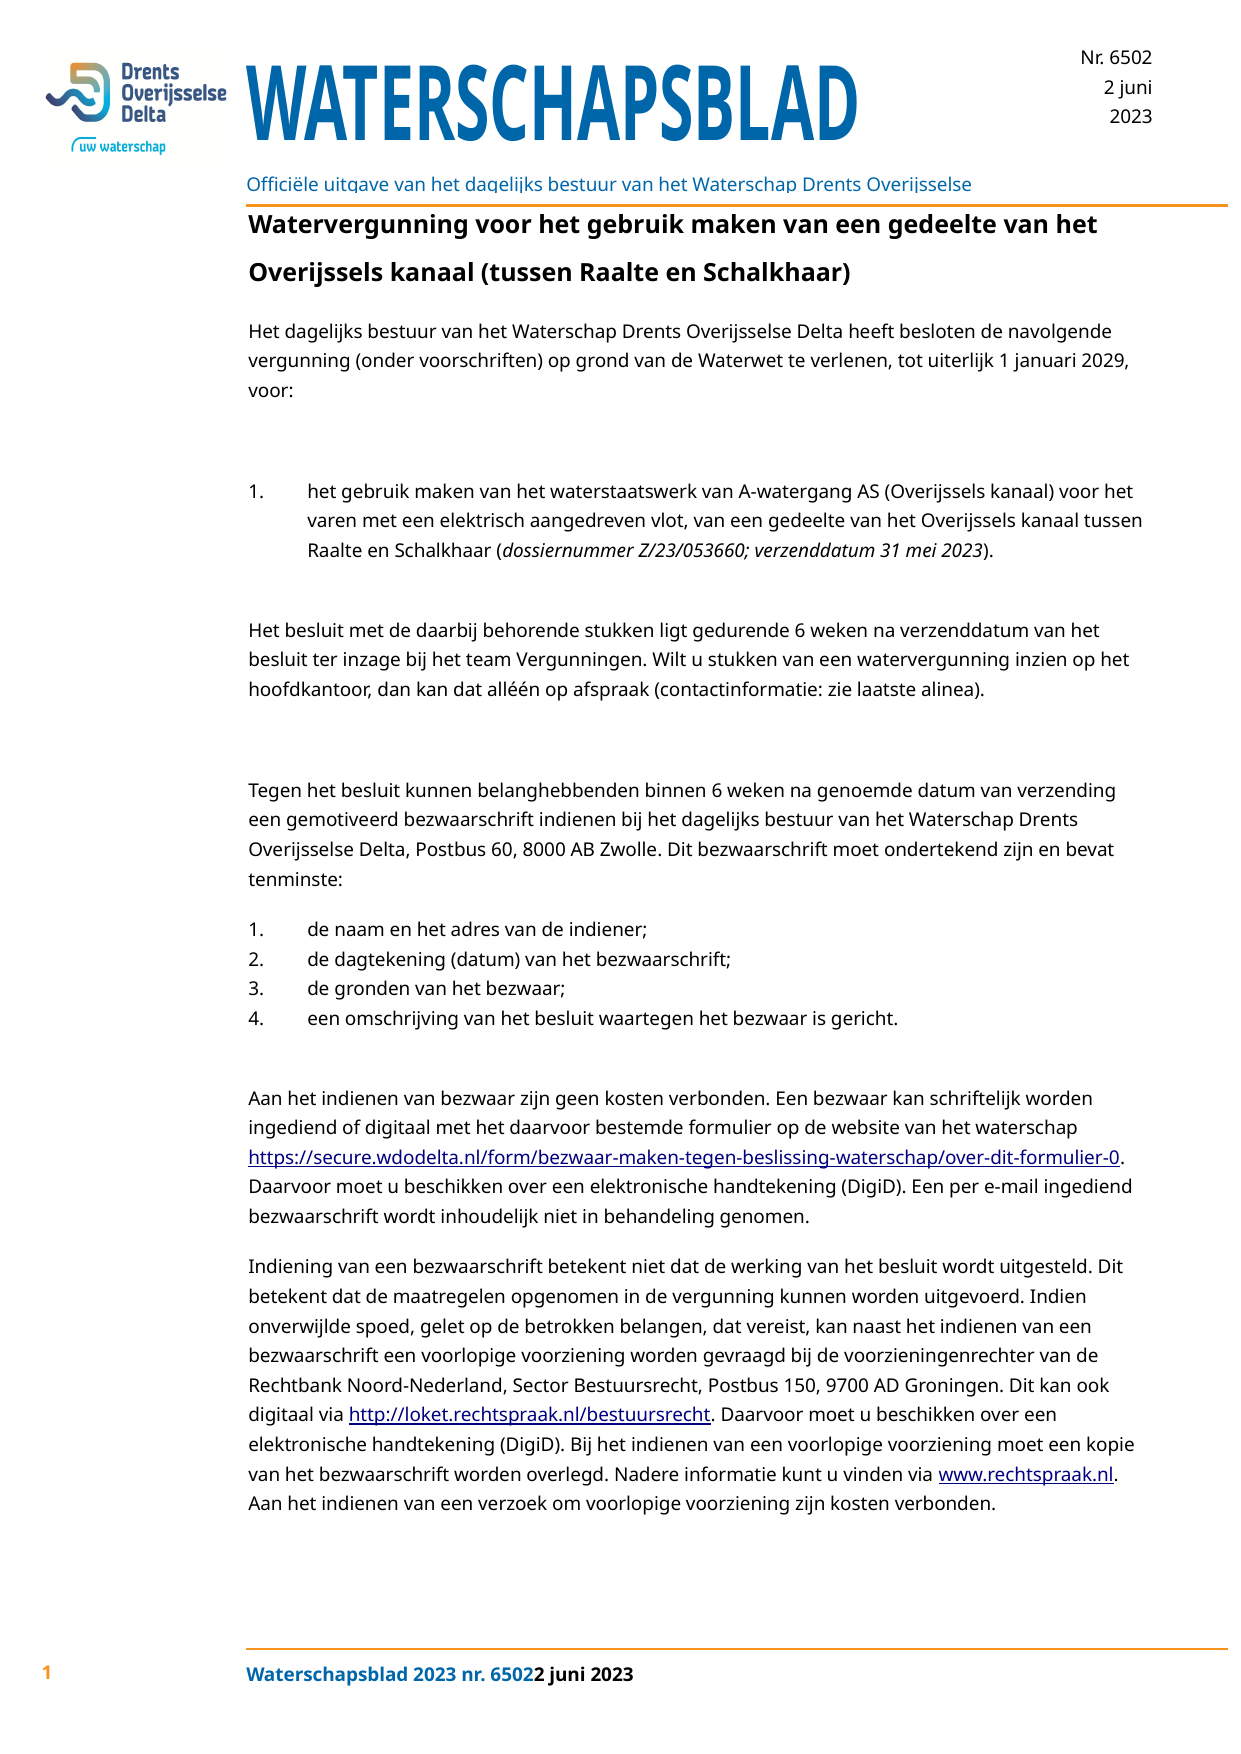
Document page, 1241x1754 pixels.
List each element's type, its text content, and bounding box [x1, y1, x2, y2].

text Tegen het besluit kunnen belanghebbenden binnen 6 weken na genoemde datum van verzending een gemotiveerd bezwaarschrift indienen bij het dagelijks bestuur van het Waterschap Drents Overijsselse Delta, Postbus 60, 8000 AB Zwolle. Dit bezwaarschrift moet ondertekend zijn en bevat tenminste: [248, 777, 1152, 892]
text Watervergunning voor het gebruik maken van een gedeelte van het Overijssels kanaal (tussen Raalte en Schalkhaar) [248, 207, 1152, 288]
text Aan het indienen van bezwaar zijn geen kosten verbonden. Een bezwaar kan schriftelijk worden ingediend of digitaal met het daarvoor bestemde formulier op de website van het waterschap https://secure.wdodelta.nl/form/bezwaar-maken-tegen-beslissing-waterschap/over-dit-formulier-0. Daarvoor moet u beschikken over een elektronische handtekening (DigiD). Een per e-mail ingediend bezwaarschrift wordt inhoudelijk niet in behandeling genomen. [248, 1085, 1152, 1229]
text Het dagelijks bestuur van het Waterschap Drents Overijsselse Delta heeft besloten de navolgende vergunning (onder voorschriften) op grond van de Waterwet te verlenen, tot uiterlijk 1 januari 2029, voor: [248, 318, 1152, 403]
list het gebruik maken van het waterstaatswerk van A-watergang AS (Overijssels kanaal) voor het varen met een elektrisch aangedreven vlot, van een gedeelte van het Overijssels kanaal tussen Raalte en Schalkhaar (dossiernummer Z/23/053660; verzenddatum 31 mei 2023). [248, 478, 1152, 563]
text Indiening van een bezwaarschrift betekent niet dat de werking van het besluit wordt uitgesteld. Dit betekent dat de maatregelen opgenomen in de vergunning kunnen worden uitgevoerd. Indien onverwijlde spoed, gelet op de betrokken belangen, dat vereist, kan naast het indienen van een bezwaarschrift een voorlopige voorziening worden gevraagd bij de voorzieningenrechter van de Rechtbank Noord-Nederland, Sector Bestuursrecht, Postbus 150, 9700 AD Groningen. Dit kan ook digitaal via http://loket.rechtspraak.nl/bestuursrecht. Daarvoor moet u beschikken over een elektronische handtekening (DigiD). Bij het indienen van een voorlopige voorziening moet een kopie van het bezwaarschrift worden overlegd. Nadere informatie kunt u vinden via www.rechtspraak.nl. Aan het indienen van een verzoek om voorlopige voorziening zijn kosten verbonden. [248, 1254, 1152, 1516]
list een omschrijving van het besluit waartegen het bezwaar is gericht. [248, 1005, 1152, 1031]
text Het besluit met de daarbij behorende stukken ligt gedurende 6 weken na verzenddatum van het besluit ter inzage bij het team Vergunningen. Wilt u stukken van een watervergunning inzien op het hoofdkantoor, dan kan dat alléén op afspraak (contactinformatie: zie laatste alinea). [248, 617, 1152, 702]
list de gronden van het bezwaar; [248, 975, 1152, 1001]
picture [41, 47, 231, 172]
list de dagtekening (datum) van het bezwaarschrift; [248, 946, 1152, 972]
list de naam en het adres van de indiener; [248, 916, 1152, 942]
